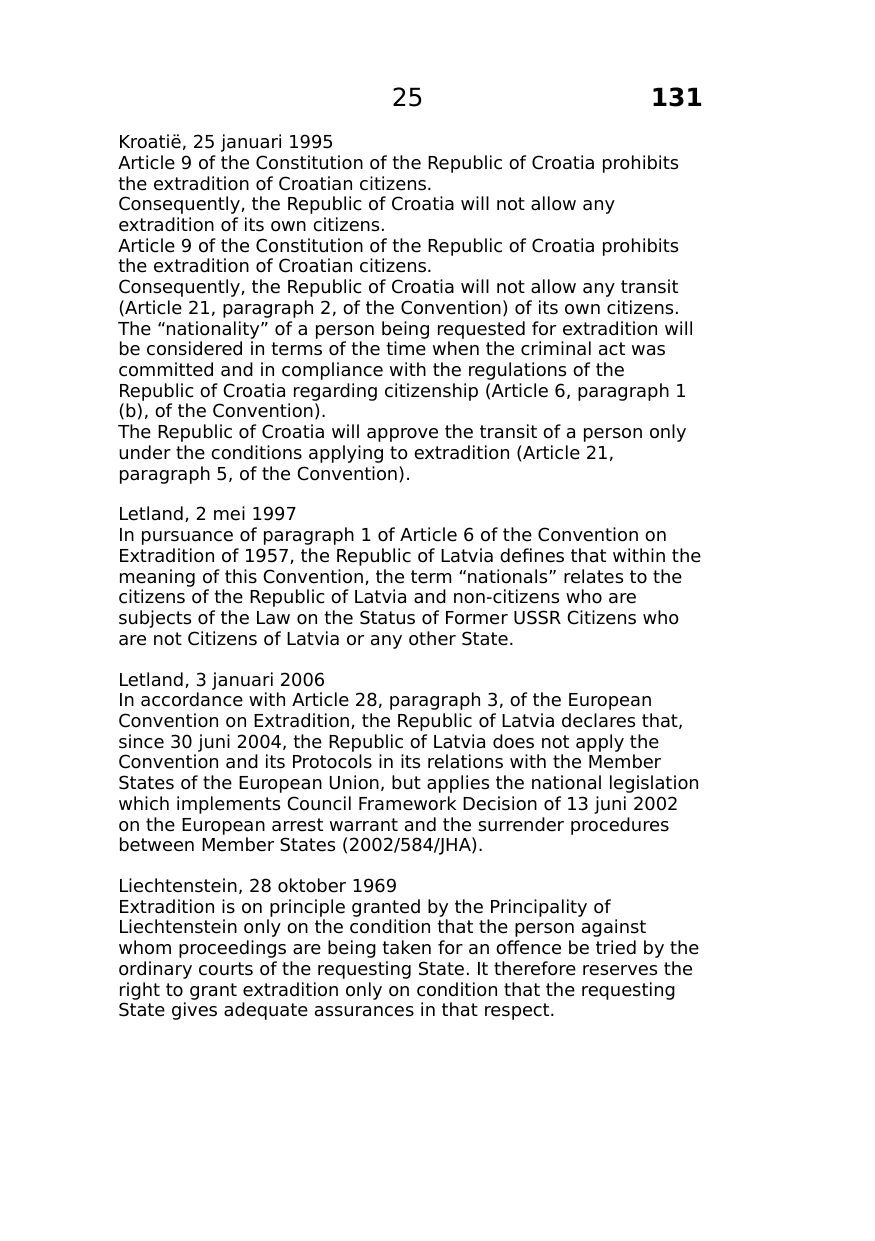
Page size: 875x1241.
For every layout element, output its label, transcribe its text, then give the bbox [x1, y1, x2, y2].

text Letland, 3 januari 2006 [118, 669, 703, 690]
text Kroatië, 25 januari 1995 [118, 132, 703, 153]
text The “nationality” of a person being requested for extradition will be considered in terms of the time when the criminal act was committed and in compliance with the regulations of the Republic of Croatia regarding citizenship (Article 6, paragraph 1 (b), of the Convention). [118, 318, 703, 422]
text In accordance with Article 28, paragraph 3, of the European Convention on Extradition, the Republic of Latvia declares that, since 30 juni 2004, the Republic of Latvia does not apply the Convention and its Protocols in its relations with the Member States of the European Union, but applies the national legislation which implements Council Framework Decision of 13 juni 2002 on the European arrest warrant and the surrender procedures between Member States (2002/584/JHA). [118, 690, 703, 856]
text Extradition is on principle granted by the Principality of Liechtenstein only on the condition that the person against whom proceedings are being taken for an offence be tried by the ordinary courts of the requesting State. It therefore reserves the right to grant extradition only on condition that the requesting State gives adequate assurances in that respect. [118, 897, 703, 1021]
text Consequently, the Republic of Croatia will not allow any transit (Article 21, paragraph 2, of the Convention) of its own citizens. [118, 277, 703, 318]
text Consequently, the Republic of Croatia will not allow any extradition of its own citizens. [118, 194, 703, 236]
text The Republic of Croatia will approve the transit of a person only under the conditions applying to extradition (Article 21, paragraph 5, of the Convention). [118, 422, 703, 484]
text Letland, 2 mei 1997 [118, 504, 703, 525]
text Liechtenstein, 28 oktober 1969 [118, 876, 703, 897]
text In pursuance of paragraph 1 of Article 6 of the Convention on Extradition of 1957, the Republic of Latvia defines that within the meaning of this Convention, the term “nationals” relates to the citizens of the Republic of Latvia and non-citizens who are subjects of the Law on the Status of Former USSR Citizens who are not Citizens of Latvia or any other State. [118, 525, 703, 649]
text Article 9 of the Constitution of the Republic of Croatia prohibits the extradition of Croatian citizens. [118, 153, 703, 194]
text Article 9 of the Constitution of the Republic of Croatia prohibits the extradition of Croatian citizens. [118, 236, 703, 277]
